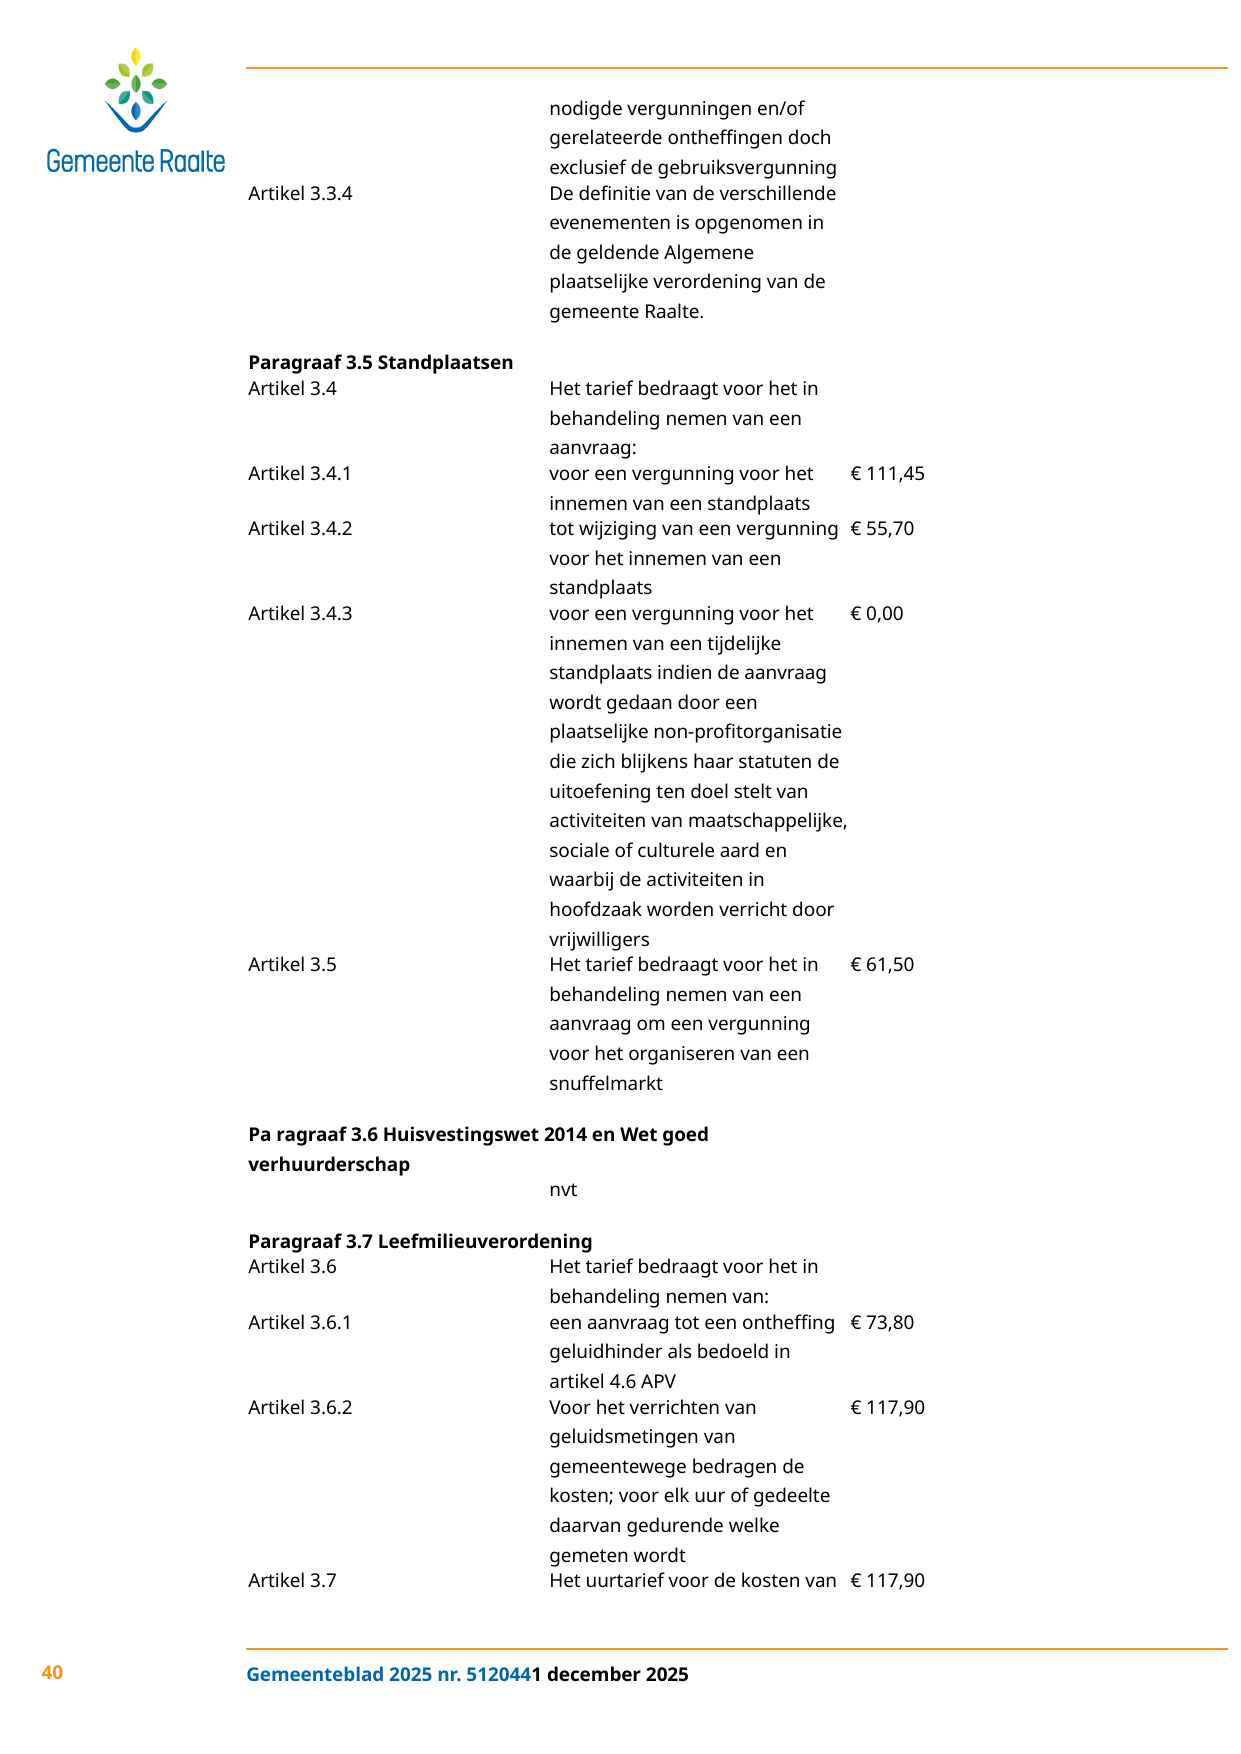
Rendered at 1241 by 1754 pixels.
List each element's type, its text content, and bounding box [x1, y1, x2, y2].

table_cell [850, 95, 1152, 180]
table_cell [549, 1202, 850, 1228]
table_cell [248, 95, 549, 180]
table_cell Artikel 3.6.2 [248, 1394, 549, 1568]
table_cell [850, 180, 1152, 324]
table_cell [850, 375, 1152, 460]
table_cell Paragraaf 3.7 Leefmilieuverordening [248, 1228, 850, 1254]
table_cell [850, 350, 1152, 375]
table_cell Artikel 3.6.1 [248, 1309, 549, 1394]
table_cell € 55,70 [850, 515, 1152, 600]
table_cell [850, 324, 1152, 349]
picture [41, 47, 231, 172]
table_cell voor een vergunning voor het innemen van een standplaats [549, 460, 850, 515]
table_cell € 61,50 [850, 951, 1152, 1096]
table_cell € 0,00 [850, 600, 1152, 951]
table_cell [850, 1202, 1152, 1228]
table_cell € 73,80 [850, 1309, 1152, 1394]
table_cell Artikel 3.4.1 [248, 460, 549, 515]
table_cell [850, 1228, 1152, 1254]
table_cell [549, 1096, 850, 1121]
table_cell nodigde vergunningen en/of gerelateerde ontheffingen doch exclusief de gebruiksvergunning [549, 95, 850, 180]
table_cell Pa ragraaf 3.6 Huisvestingswet 2014 en Wet goed verhuurderschap [248, 1121, 850, 1177]
table_cell [248, 1177, 549, 1202]
table_cell € 117,90 [850, 1394, 1152, 1568]
table_cell voor een vergunning voor het innemen van een tijdelijke standplaats indien de aanvraag wordt gedaan door een plaatselijke non-profitorganisatie die zich blijkens haar statuten de uitoefening ten doel stelt van activiteiten van maatschappelijke, sociale of culturele aard en waarbij de activiteiten in hoofdzaak worden verricht door vrijwilligers [549, 600, 850, 951]
table_cell [850, 1177, 1152, 1202]
table_cell [850, 1096, 1152, 1121]
table_cell Artikel 3.4 [248, 375, 549, 460]
table_cell Voor het verrichten van geluidsmetingen van gemeentewege bedragen de kosten; voor elk uur of gedeelte daarvan gedurende welke gemeten wordt [549, 1394, 850, 1568]
table_cell Het tarief bedraagt voor het in behandeling nemen van: [549, 1254, 850, 1309]
table_cell Artikel 3.7 [248, 1568, 549, 1593]
table_cell Het tarief bedraagt voor het in behandeling nemen van een aanvraag: [549, 375, 850, 460]
table_cell tot wijziging van een vergunning voor het innemen van een standplaats [549, 515, 850, 600]
table_cell [549, 324, 850, 349]
table_cell € 111,45 [850, 460, 1152, 515]
table_cell [248, 1096, 549, 1121]
table_cell Artikel 3.4.2 [248, 515, 549, 600]
table_cell Artikel 3.6 [248, 1254, 549, 1309]
table_cell [248, 1202, 549, 1228]
table_cell Het tarief bedraagt voor het in behandeling nemen van een aanvraag om een vergunning voor het organiseren van een snuffelmarkt [549, 951, 850, 1096]
table_cell Artikel 3.3.4 [248, 180, 549, 324]
table_cell [850, 1121, 1152, 1177]
table_cell Paragraaf 3.5 Standplaatsen [248, 350, 850, 375]
table_cell nvt [549, 1177, 850, 1202]
table_cell De definitie van de verschillende evenementen is opgenomen in de geldende Algemene plaatselijke verordening van de gemeente Raalte. [549, 180, 850, 324]
table_cell een aanvraag tot een ontheffing geluidhinder als bedoeld in artikel 4.6 APV [549, 1309, 850, 1394]
table_cell Artikel 3.5 [248, 951, 549, 1096]
table_cell € 117,90 [850, 1568, 1152, 1593]
table_cell Het uurtarief voor de kosten van [549, 1568, 850, 1593]
table_cell [248, 324, 549, 349]
table_cell [850, 1254, 1152, 1309]
table_cell Artikel 3.4.3 [248, 600, 549, 951]
